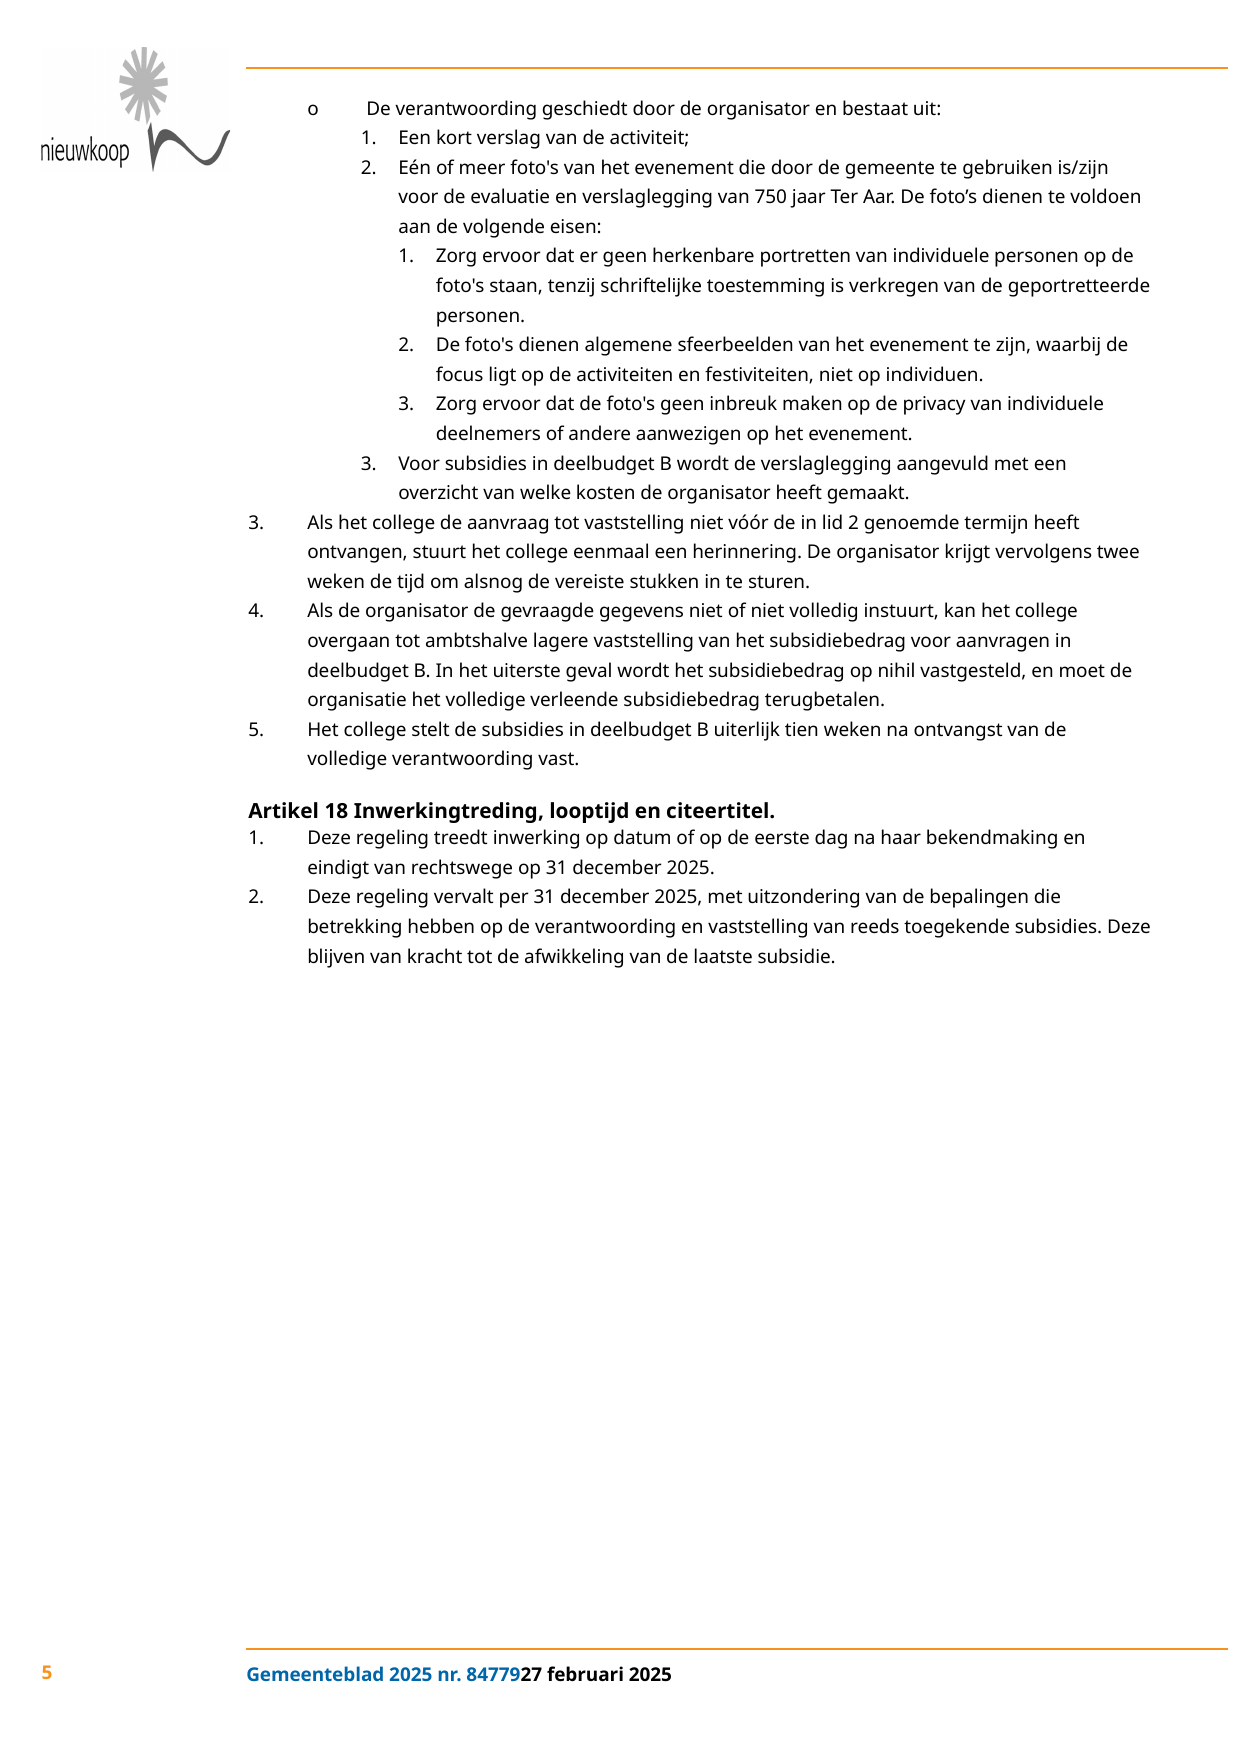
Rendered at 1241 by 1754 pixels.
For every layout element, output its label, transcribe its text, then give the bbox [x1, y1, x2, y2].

list Zorg ervoor dat de foto's geen inbreuk maken op de privacy van individuele deelnemers of andere aanwezigen op het evenement. [398, 391, 1152, 446]
list Voor subsidies in deelbudget B wordt de verslaglegging aangevuld met een overzicht van welke kosten de organisator heeft gemaakt. [361, 450, 1152, 505]
text Artikel 18 Inwerkingtreding, looptijd en citeertitel. [248, 796, 1152, 824]
list De foto's dienen algemene sfeerbeelden van het evenement te zijn, waarbij de focus ligt op de activiteiten en festiviteiten, niet op individuen. [398, 331, 1152, 387]
list Als de organisator de gevraagde gegevens niet of niet volledig instuurt, kan het college overgaan tot ambtshalve lagere vaststelling van het subsidiebedrag voor aanvragen in deelbudget B. In het uiterste geval wordt het subsidiebedrag op nihil vastgesteld, en moet de organisatie het volledige verleende subsidiebedrag terugbetalen. [248, 598, 1152, 712]
list Eén of meer foto's van het evenement die door de gemeente te gebruiken is/zijn voor de evaluatie en verslaglegging van 750 jaar Ter Aar. De foto’s dienen te voldoen aan de volgende eisen: [361, 154, 1152, 239]
list Het college stelt de subsidies in deelbudget B uiterlijk tien weken na ontvangst van de volledige verantwoording vast. [248, 716, 1152, 771]
list Als het college de aanvraag tot vaststelling niet vóór de in lid 2 genoemde termijn heeft ontvangen, stuurt het college eenmaal een herinnering. De organisator krijgt vervolgens twee weken de tijd om alsnog de vereiste stukken in te sturen. [248, 509, 1152, 594]
list De verantwoording geschiedt door de organisator en bestaat uit: [307, 95, 1152, 121]
list Deze regeling vervalt per 31 december 2025, met uitzondering van de bepalingen die betrekking hebben op de verantwoording en vaststelling van reeds toegekende subsidies. Deze blijven van kracht tot de afwikkeling van de laatste subsidie. [248, 884, 1152, 968]
list Een kort verslag van de activiteit; [361, 124, 1152, 150]
list Zorg ervoor dat er geen herkenbare portretten van individuele personen op de foto's staan, tenzij schriftelijke toestemming is verkregen van de geportretteerde personen. [398, 243, 1152, 328]
picture [41, 47, 231, 172]
list Deze regeling treedt inwerking op datum of op de eerste dag na haar bekendmaking en eindigt van rechtswege op 31 december 2025. [248, 824, 1152, 880]
